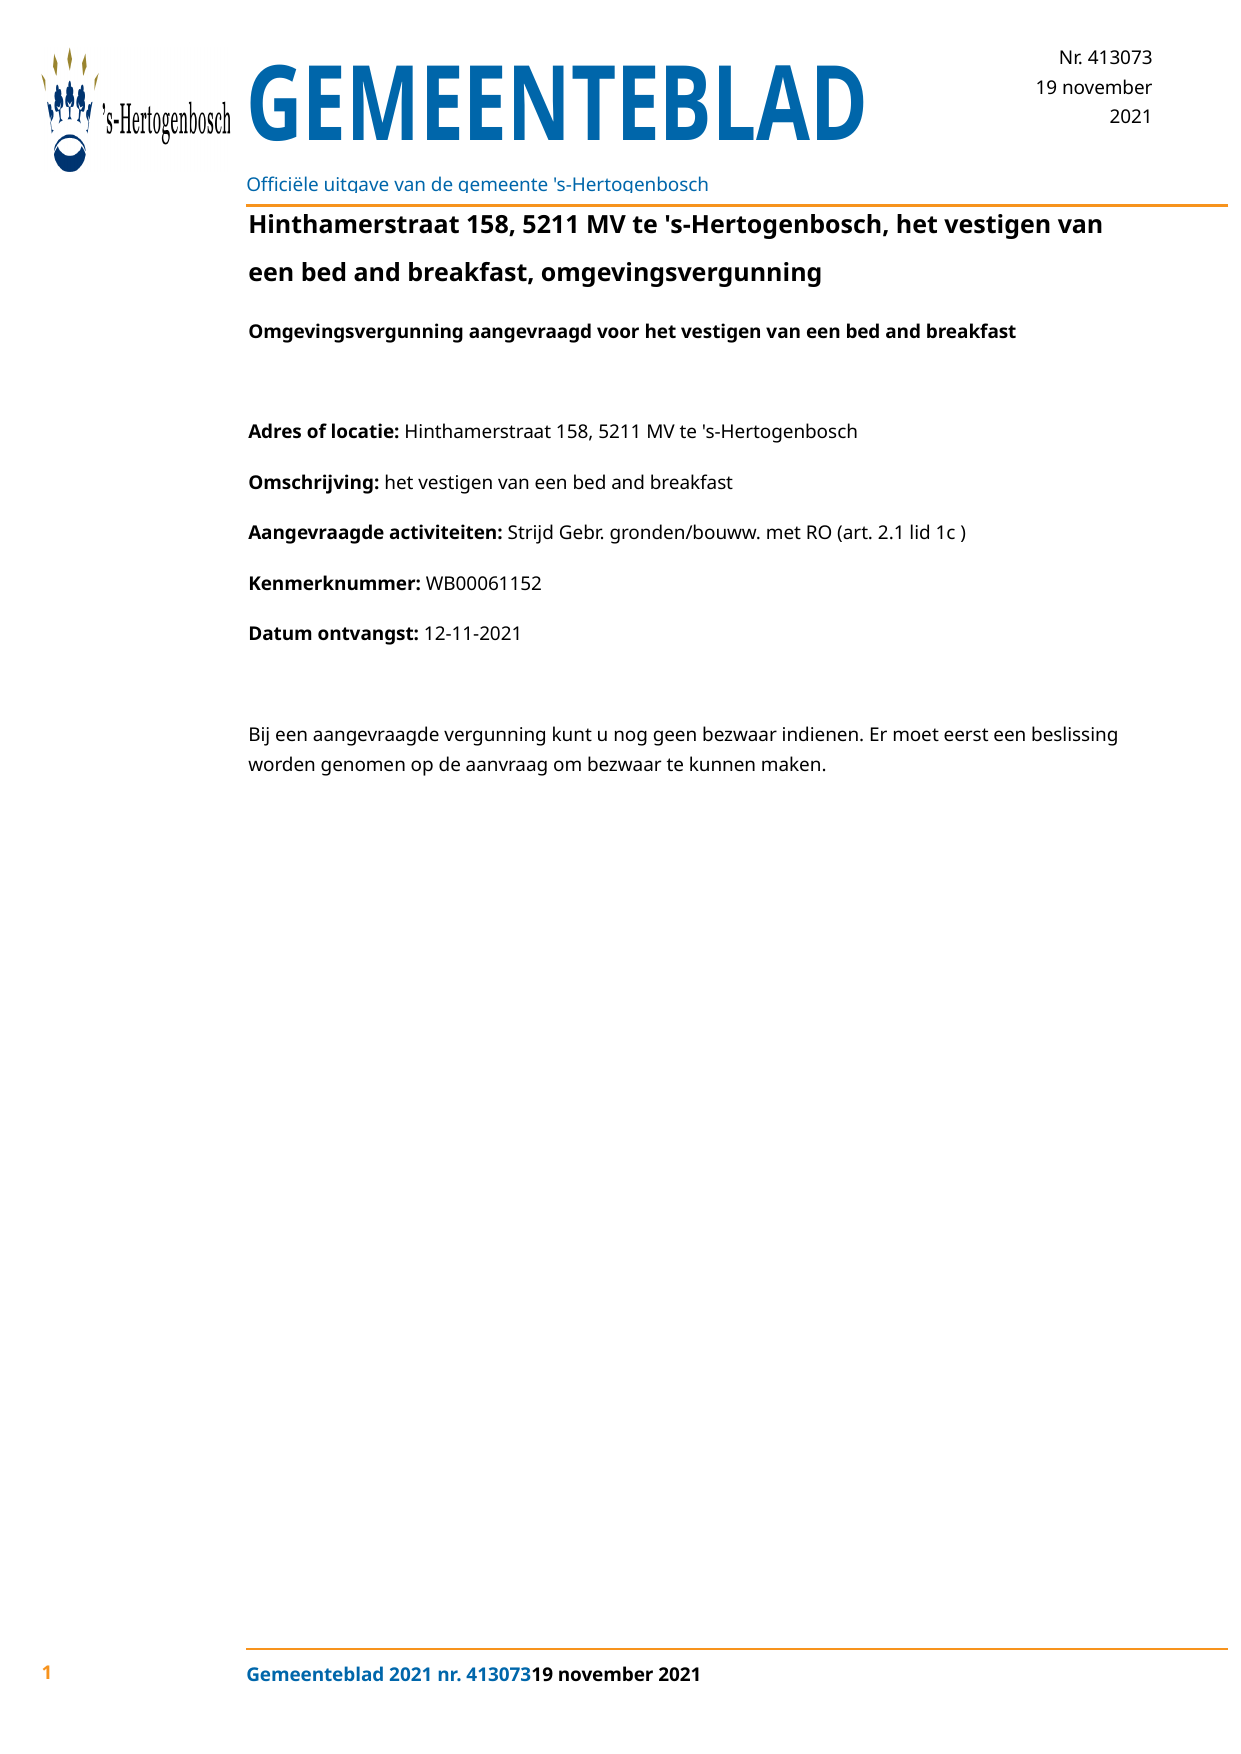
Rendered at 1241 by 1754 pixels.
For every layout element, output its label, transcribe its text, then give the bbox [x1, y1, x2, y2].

text Datum ontvangst: 12-11-2021 [248, 620, 1152, 646]
text Bij een aangevraagde vergunning kunt u nog geen bezwaar indienen. Er moet eerst een beslissing worden genomen op de aanvraag om bezwaar te kunnen maken. [248, 721, 1152, 777]
text Aangevraagde activiteiten: Strijd Gebr. gronden/bouww. met RO (art. 2.1 lid 1c ) [248, 519, 1152, 545]
text Hinthamerstraat 158, 5211 MV te 's-Hertogenbosch, het vestigen van een bed and breakfast, omgevingsvergunning [248, 207, 1152, 288]
text Omschrijving: het vestigen van een bed and breakfast [248, 469, 1152, 495]
text Omgevingsvergunning aangevraagd voor het vestigen van een bed and breakfast [248, 318, 1152, 344]
text Kenmerknummer: WB00061152 [248, 570, 1152, 596]
text Adres of locatie: Hinthamerstraat 158, 5211 MV te 's-Hertogenbosch [248, 419, 1152, 444]
picture [41, 47, 231, 172]
